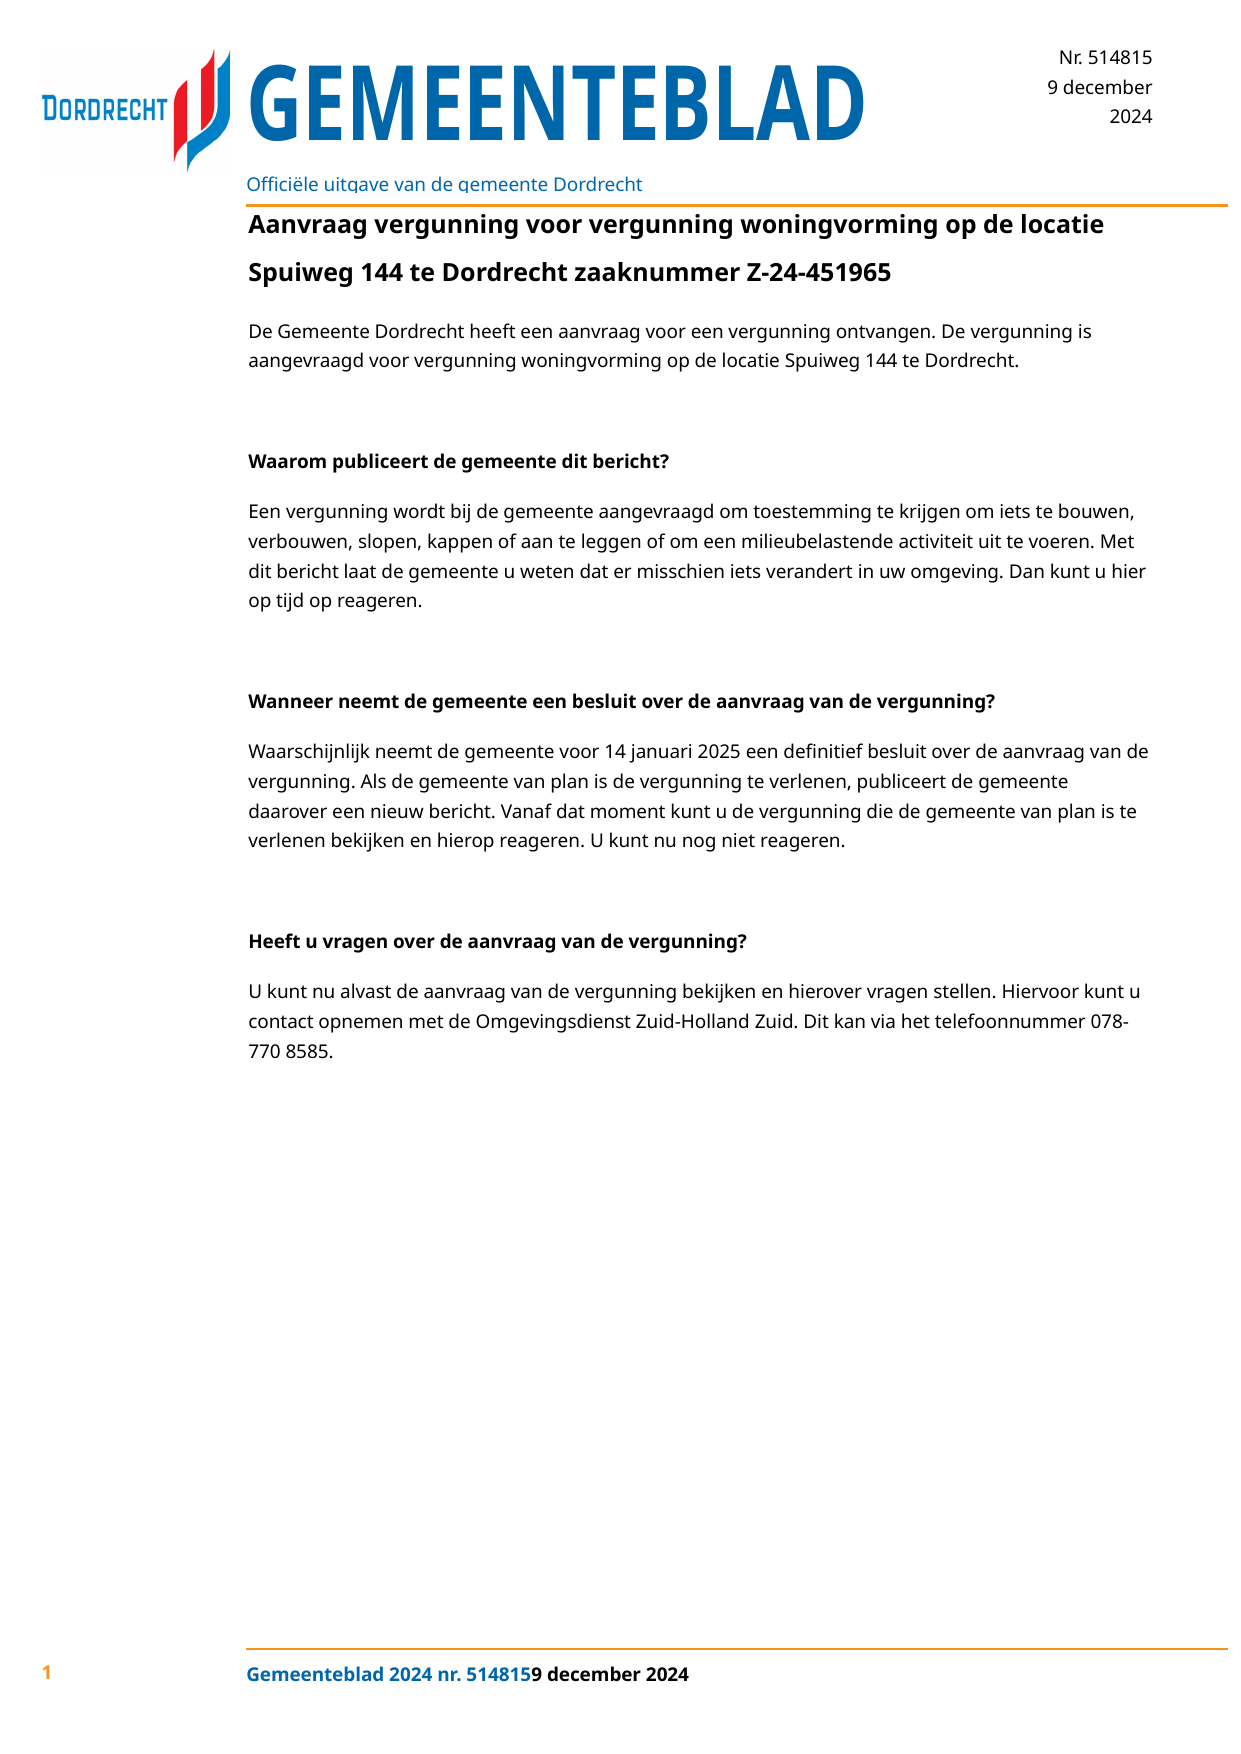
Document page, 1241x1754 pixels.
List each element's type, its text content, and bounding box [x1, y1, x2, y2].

text Waarom publiceert de gemeente dit bericht? [248, 448, 1152, 474]
text De Gemeente Dordrecht heeft een aanvraag voor een vergunning ontvangen. De vergunning is aangevraagd voor vergunning woningvorming op de locatie Spuiweg 144 te Dordrecht. [248, 318, 1152, 373]
text Heeft u vragen over de aanvraag van de vergunning? [248, 928, 1152, 954]
text Aanvraag vergunning voor vergunning woningvorming op de locatie Spuiweg 144 te Dordrecht zaaknummer Z-24-451965 [248, 207, 1152, 288]
text Wanneer neemt de gemeente een besluit over de aanvraag van de vergunning? [248, 688, 1152, 714]
text Een vergunning wordt bij de gemeente aangevraagd om toestemming te krijgen om iets te bouwen, verbouwen, slopen, kappen of aan te leggen of om een milieubelastende activiteit uit te voeren. Met dit bericht laat de gemeente u weten dat er misschien iets verandert in uw omgeving. Dan kunt u hier op tijd op reageren. [248, 499, 1152, 613]
picture [41, 47, 231, 172]
text U kunt nu alvast de aanvraag van de vergunning bekijken en hierover vragen stellen. Hiervoor kunt u contact opnemen met de Omgevingsdienst Zuid-Holland Zuid. Dit kan via het telefoonnummer 078-770 8585. [248, 979, 1152, 1064]
text Waarschijnlijk neemt de gemeente voor 14 januari 2025 een definitief besluit over de aanvraag van de vergunning. Als de gemeente van plan is de vergunning te verlenen, publiceert de gemeente daarover een nieuw bericht. Vanaf dat moment kunt u de vergunning die de gemeente van plan is te verlenen bekijken en hierop reageren. U kunt nu nog niet reageren. [248, 739, 1152, 853]
